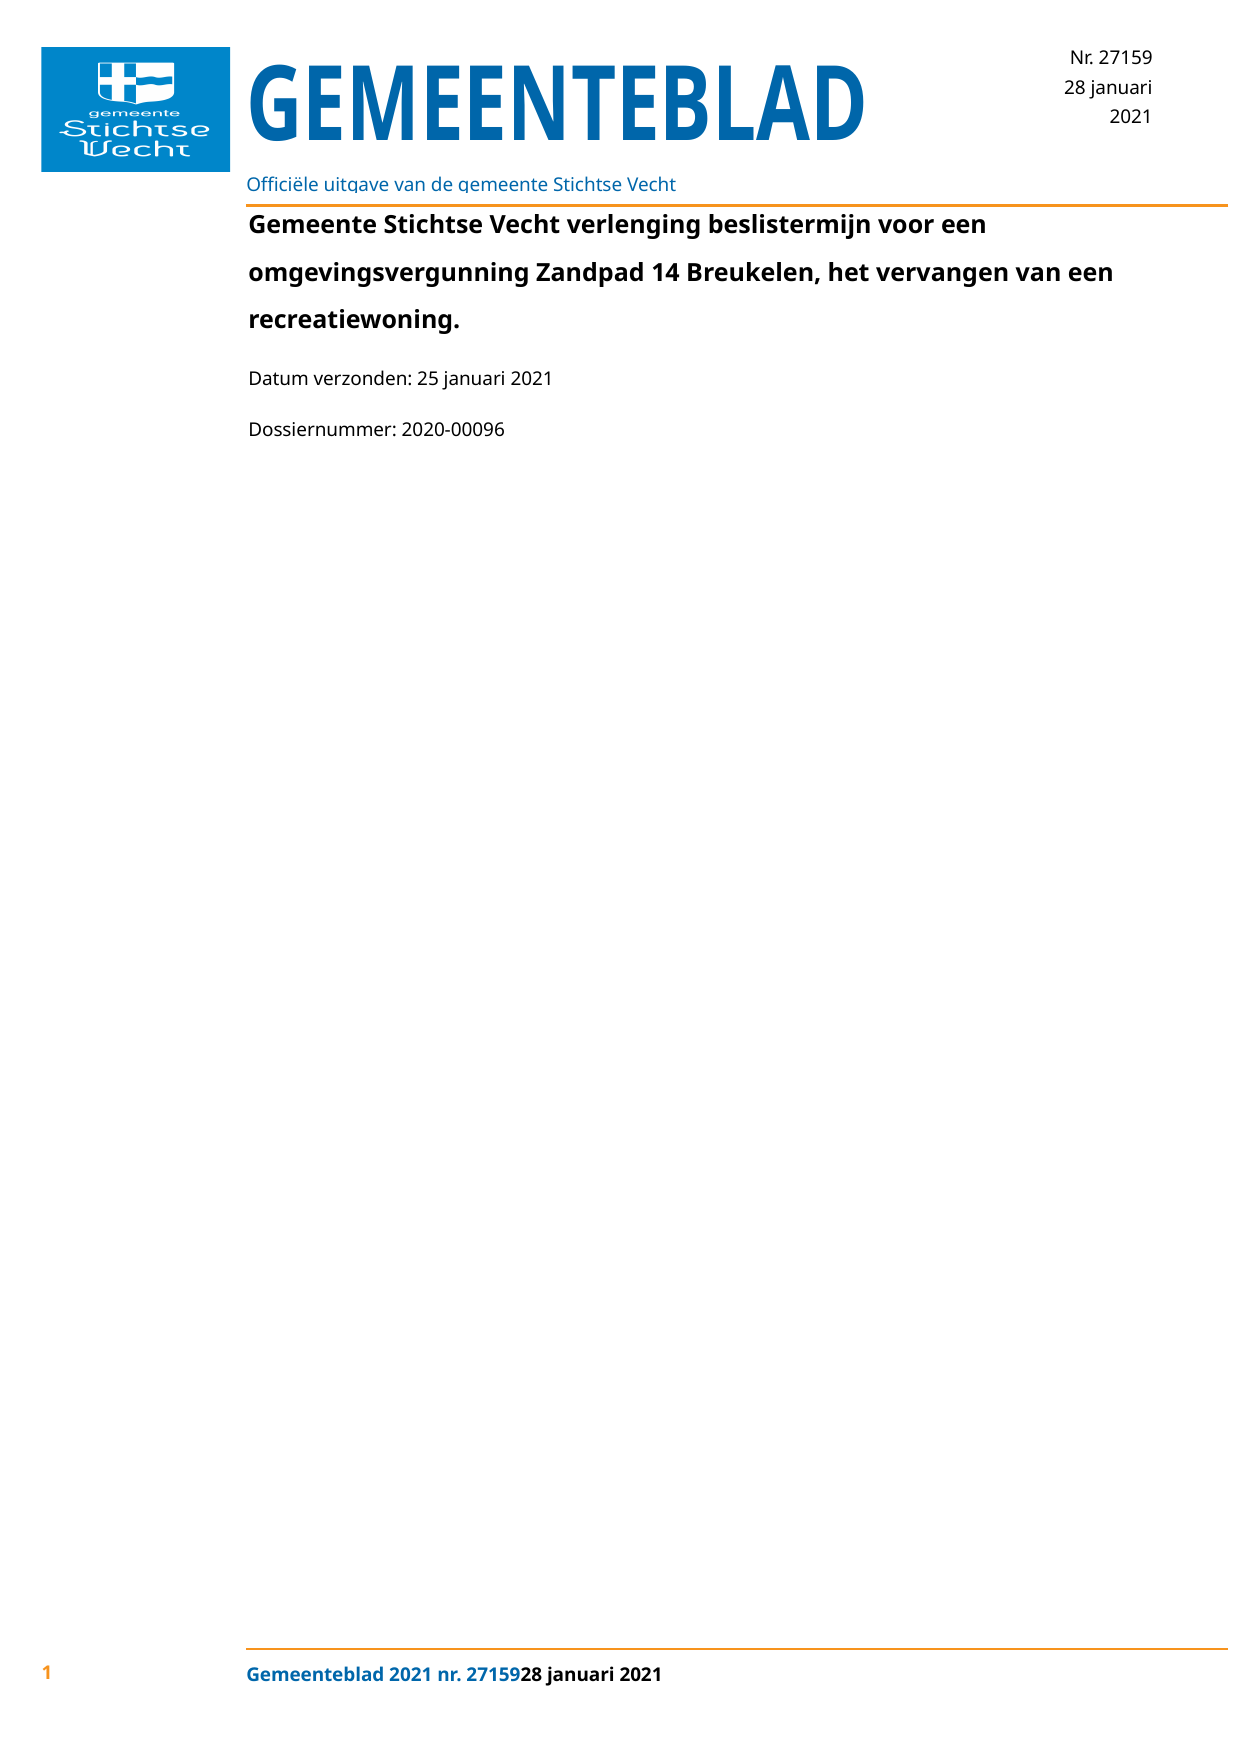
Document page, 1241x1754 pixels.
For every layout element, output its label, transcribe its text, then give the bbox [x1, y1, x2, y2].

text Dossiernummer: 2020-00096 [248, 416, 1152, 442]
text Gemeente Stichtse Vecht verlenging beslistermijn voor een omgevingsvergunning Zandpad 14 Breukelen, het vervangen van een recreatiewoning. [248, 207, 1152, 336]
picture [137, 63, 174, 103]
picture [99, 63, 135, 101]
text Datum verzonden: 25 januari 2021 [248, 366, 1152, 391]
